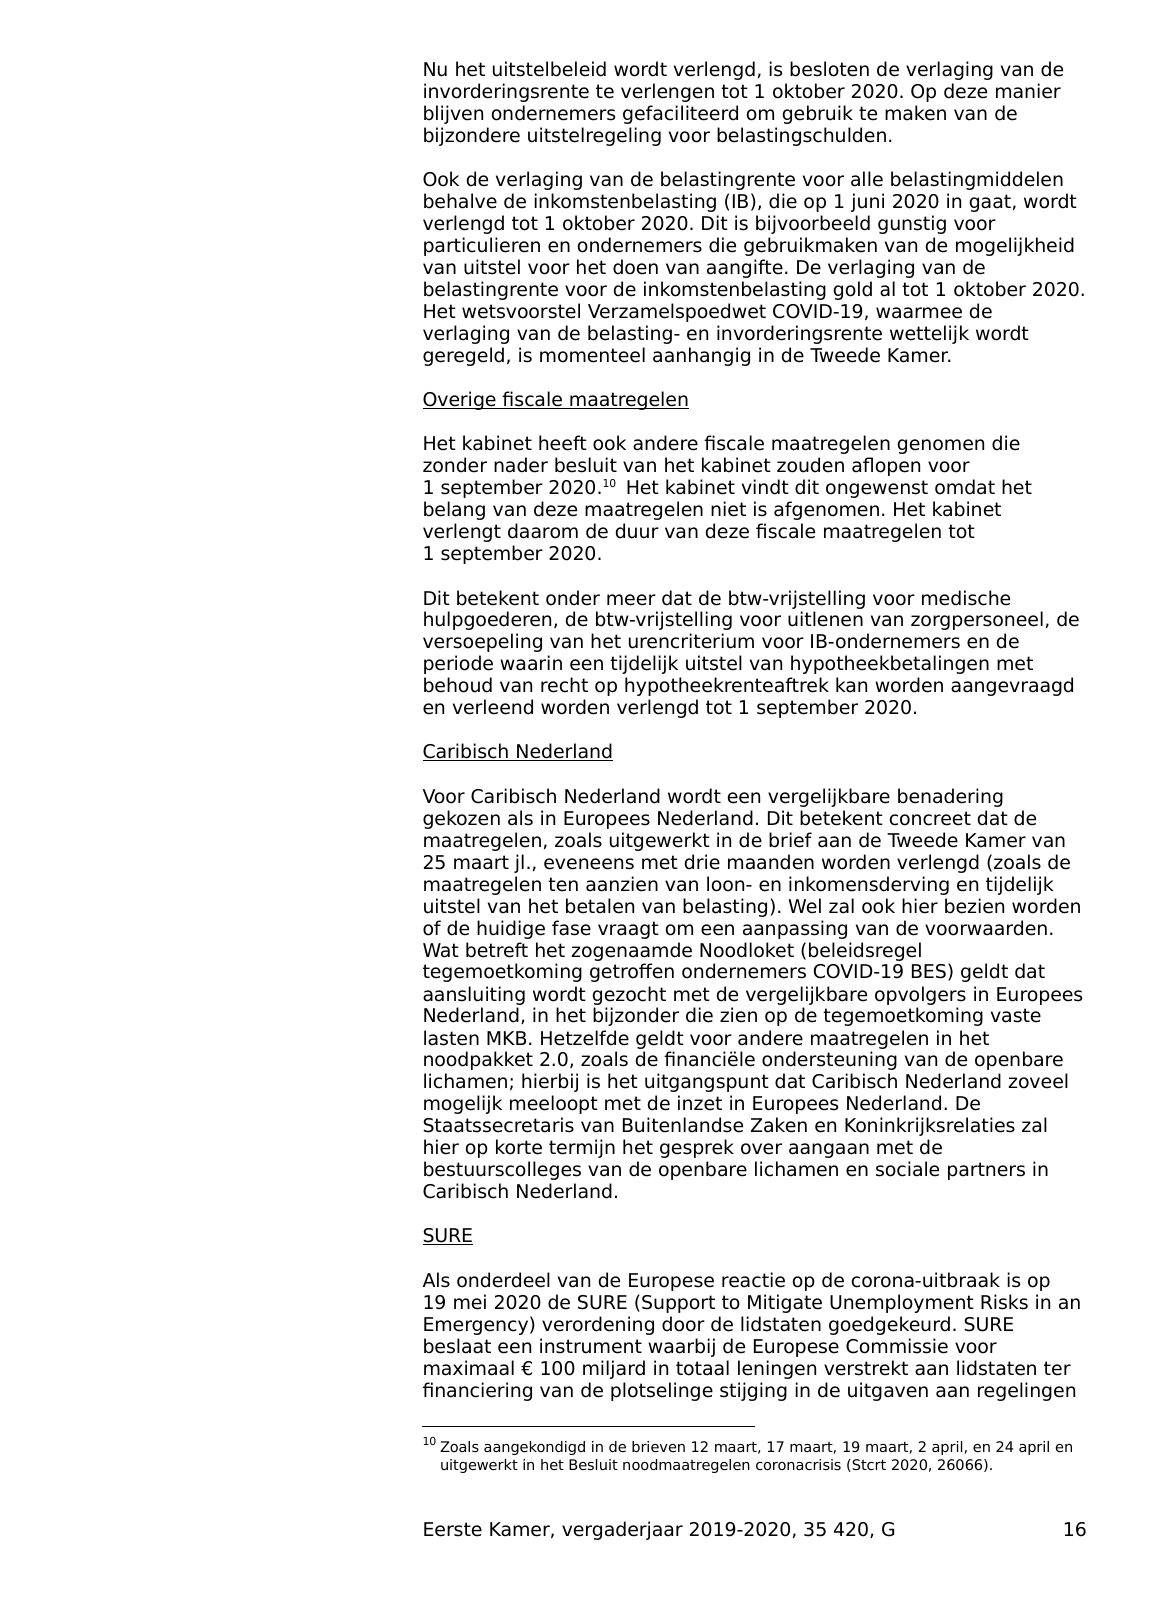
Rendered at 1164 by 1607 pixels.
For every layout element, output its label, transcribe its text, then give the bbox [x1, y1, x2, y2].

text Voor Caribisch Nederland wordt een vergelijkbare benadering gekozen als in Europees Nederland. Dit betekent concreet dat de maatregelen, zoals uitgewerkt in de brief aan de Tweede Kamer van 25 maart jl., eveneens met drie maanden worden verlengd (zoals de maatregelen ten aanzien van loon- en inkomensderving en tijdelijk uitstel van het betalen van belasting). Wel zal ook hier bezien worden of de huidige fase vraagt om een aanpassing van de voorwaarden. Wat betreft het zogenaamde Noodloket (beleidsregel tegemoetkoming getroffen ondernemers COVID-19 BES) geldt dat aansluiting wordt gezocht met de vergelijkbare opvolgers in Europees Nederland, in het bijzonder die zien op de tegemoetkoming vaste lasten MKB. Hetzelfde geldt voor andere maatregelen in het noodpakket 2.0, zoals de financiële ondersteuning van de openbare lichamen; hierbij is het uitgangspunt dat Caribisch Nederland zoveel mogelijk meeloopt met de inzet in Europees Nederland. De Staatssecretaris van Buitenlandse Zaken en Koninkrijksrelaties zal hier op korte termijn het gesprek over aangaan met de bestuurscolleges van de openbare lichamen en sociale partners in Caribisch Nederland. [422, 786, 1087, 1203]
text Zoals aangekondigd in de brieven 12 maart, 17 maart, 19 maart, 2 april, en 24 april en uitgewerkt in het Besluit noodmaatregelen coronacrisis (Stcrt 2020, 26066). [422, 1435, 1087, 1474]
subtitle Overige fiscale maatregelen [422, 389, 1087, 411]
text Het kabinet heeft ook andere fiscale maatregelen genomen die zonder nader besluit van het kabinet zouden aflopen voor 1 september 2020. Het kabinet vindt dit ongewenst omdat het belang van deze maatregelen niet is afgenomen. Het kabinet verlengt daarom de duur van deze fiscale maatregelen tot 1 september 2020. [422, 433, 1087, 565]
text Als onderdeel van de Europese reactie op de corona-uitbraak is op 19 mei 2020 de SURE (Support to Mitigate Unemployment Risks in an Emergency) verordening door de lidstaten goedgekeurd. SURE beslaat een instrument waarbij de Europese Commissie voor maximaal € 100 miljard in totaal leningen verstrekt aan lidstaten ter financiering van de plotselinge stijging in de uitgaven aan regelingen [422, 1269, 1087, 1401]
text Dit betekent onder meer dat de btw-vrijstelling voor medische hulpgoederen, de btw-vrijstelling voor uitlenen van zorgpersoneel, de versoepeling van het urencriterium voor IB-ondernemers en de periode waarin een tijdelijk uitstel van hypotheekbetalingen met behoud van recht op hypotheekrenteaftrek kan worden aangevraagd en verleend worden verlengd tot 1 september 2020. [422, 587, 1087, 719]
subtitle Caribisch Nederland [422, 741, 1087, 763]
text Ook de verlaging van de belastingrente voor alle belastingmiddelen behalve de inkomstenbelasting (IB), die op 1 juni 2020 in gaat, wordt verlengd tot 1 oktober 2020. Dit is bijvoorbeeld gunstig voor particulieren en ondernemers die gebruikmaken van de mogelijkheid van uitstel voor het doen van aangifte. De verlaging van de belastingrente voor de inkomstenbelasting gold al tot 1 oktober 2020. Het wetsvoorstel Verzamelspoedwet COVID-19, waarmee de verlaging van de belasting- en invorderingsrente wettelijk wordt geregeld, is momenteel aanhangig in de Tweede Kamer. [422, 169, 1087, 367]
subtitle SURE [422, 1225, 1087, 1247]
text Nu het uitstelbeleid wordt verlengd, is besloten de verlaging van de invorderingsrente te verlengen tot 1 oktober 2020. Op deze manier blijven ondernemers gefaciliteerd om gebruik te maken van de bijzondere uitstelregeling voor belastingschulden. [422, 59, 1087, 147]
